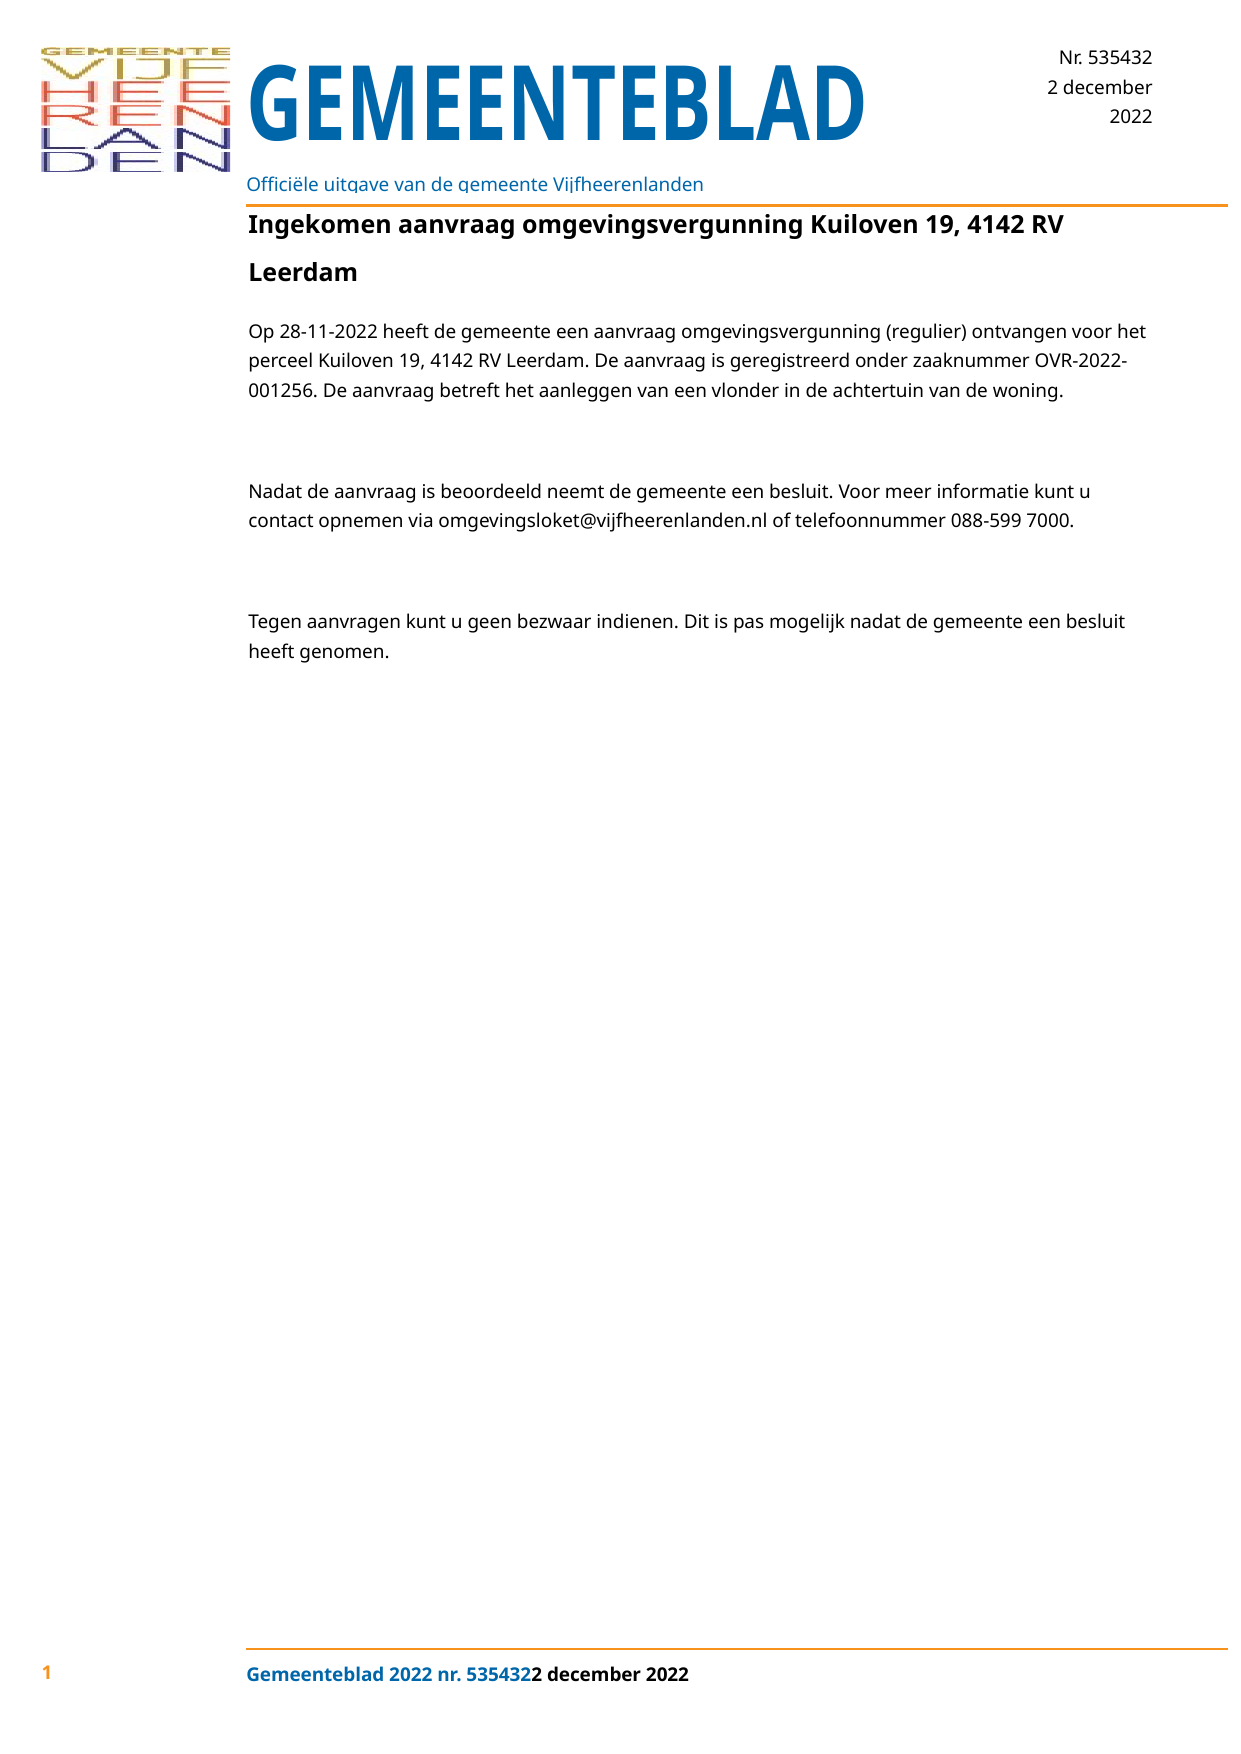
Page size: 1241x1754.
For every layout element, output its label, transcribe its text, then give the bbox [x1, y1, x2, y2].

text Tegen aanvragen kunt u geen bezwaar indienen. Dit is pas mogelijk nadat de gemeente een besluit heeft genomen. [248, 608, 1152, 664]
picture [41, 47, 231, 172]
text Op 28-11-2022 heeft de gemeente een aanvraag omgevingsvergunning (regulier) ontvangen voor het perceel Kuiloven 19, 4142 RV Leerdam. De aanvraag is geregistreerd onder zaaknummer OVR-2022-001256. De aanvraag betreft het aanleggen van een vlonder in de achtertuin van de woning. [248, 318, 1152, 403]
text Nadat de aanvraag is beoordeeld neemt de gemeente een besluit. Voor meer informatie kunt u contact opnemen via omgevingsloket@vijfheerenlanden.nl of telefoonnummer 088-599 7000. [248, 478, 1152, 533]
text Ingekomen aanvraag omgevingsvergunning Kuiloven 19, 4142 RV Leerdam [248, 207, 1152, 288]
